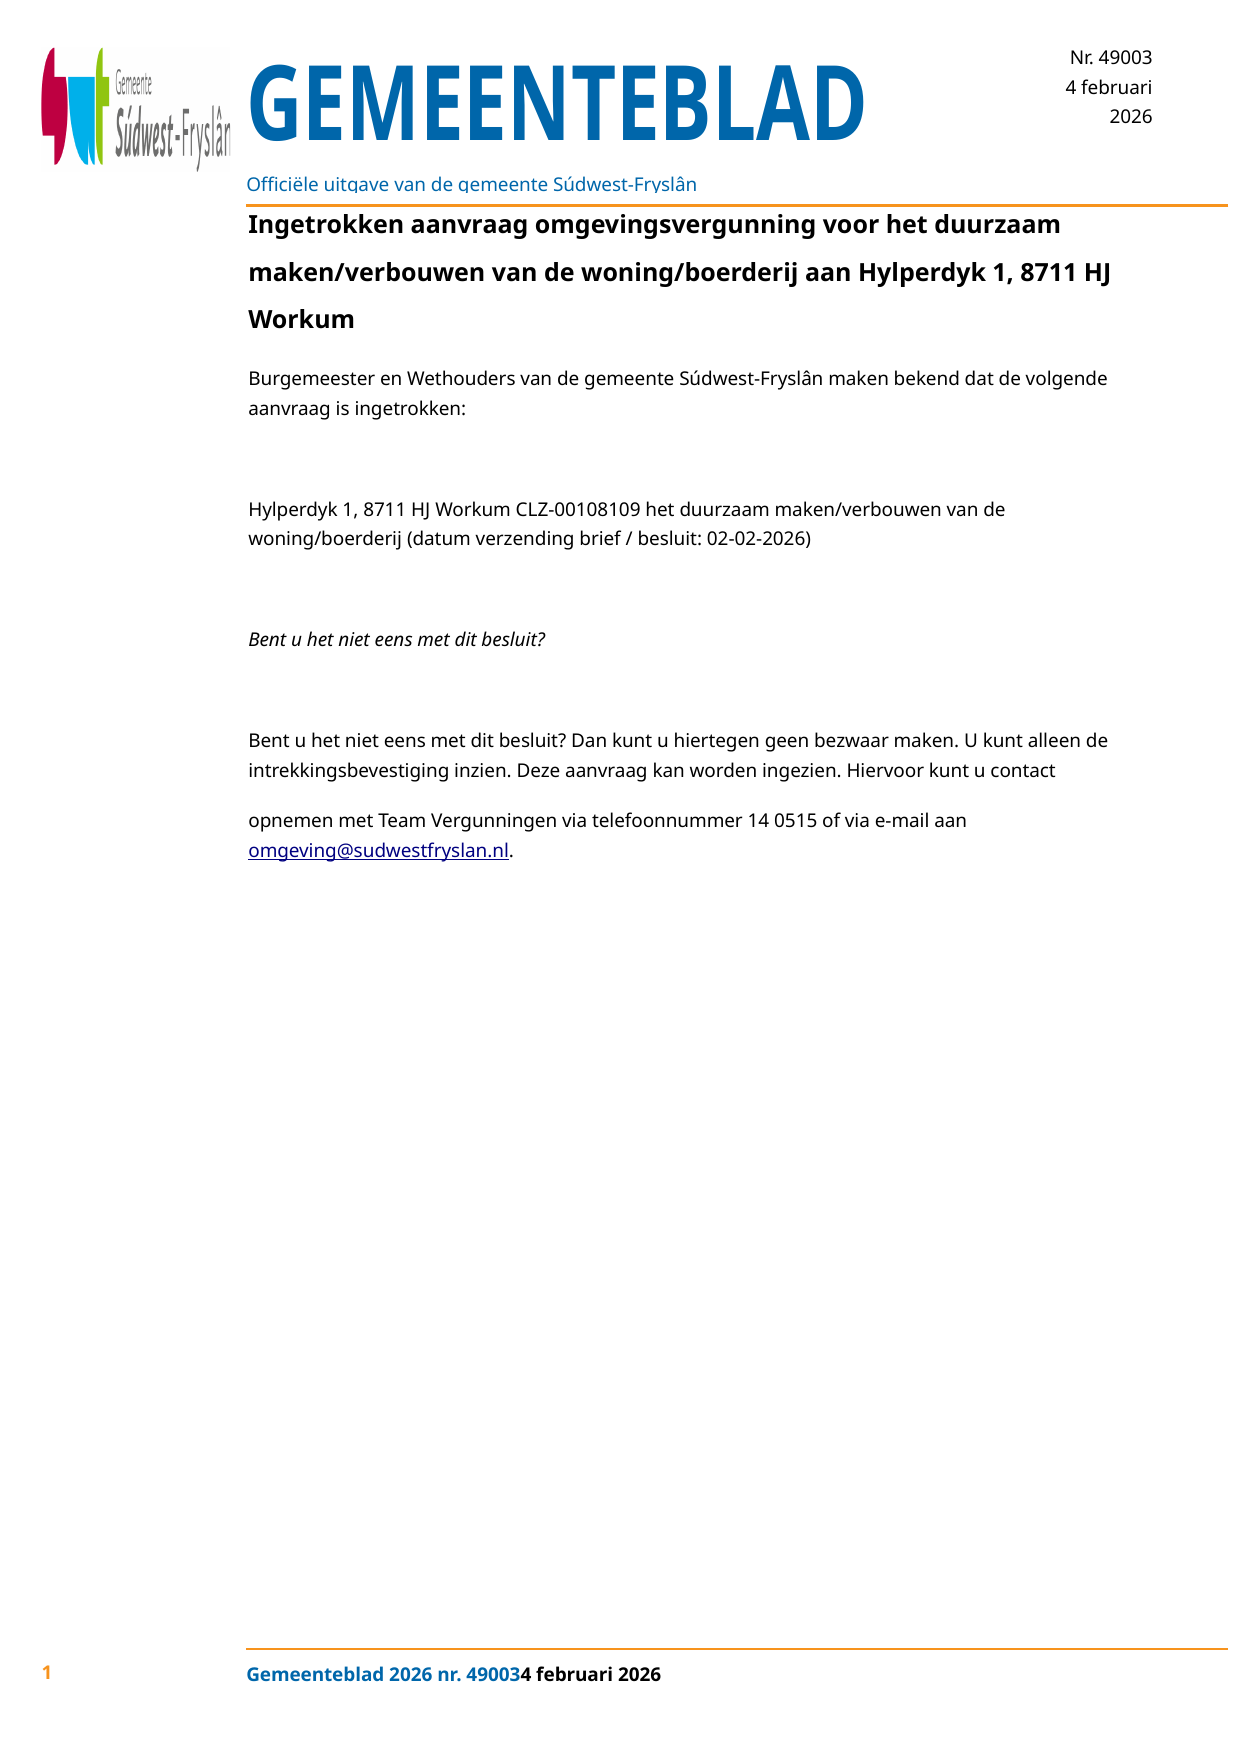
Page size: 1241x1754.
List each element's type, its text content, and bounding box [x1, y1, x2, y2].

text Ingetrokken aanvraag omgevingsvergunning voor het duurzaam maken/verbouwen van de woning/boerderij aan Hylperdyk 1, 8711 HJ Workum [248, 207, 1152, 336]
text opnemen met Team Vergunningen via telefoonnummer 14 0515 of via e-mail aan omgeving@sudwestfryslan.nl. [248, 807, 1152, 862]
text Burgemeester en Wethouders van de gemeente Súdwest-Fryslân maken bekend dat de volgende aanvraag is ingetrokken: [248, 366, 1152, 421]
text Bent u het niet eens met dit besluit? Dan kunt u hiertegen geen bezwaar maken. U kunt alleen de intrekkingsbevestiging inzien. Deze aanvraag kan worden ingezien. Hiervoor kunt u contact [248, 727, 1152, 782]
text Hylperdyk 1, 8711 HJ Workum CLZ-00108109 het duurzaam maken/verbouwen van de woning/boerderij (datum verzending brief / besluit: 02-02-2026) [248, 496, 1152, 551]
picture [41, 47, 231, 172]
text Bent u het niet eens met dit besluit? [248, 626, 1152, 652]
